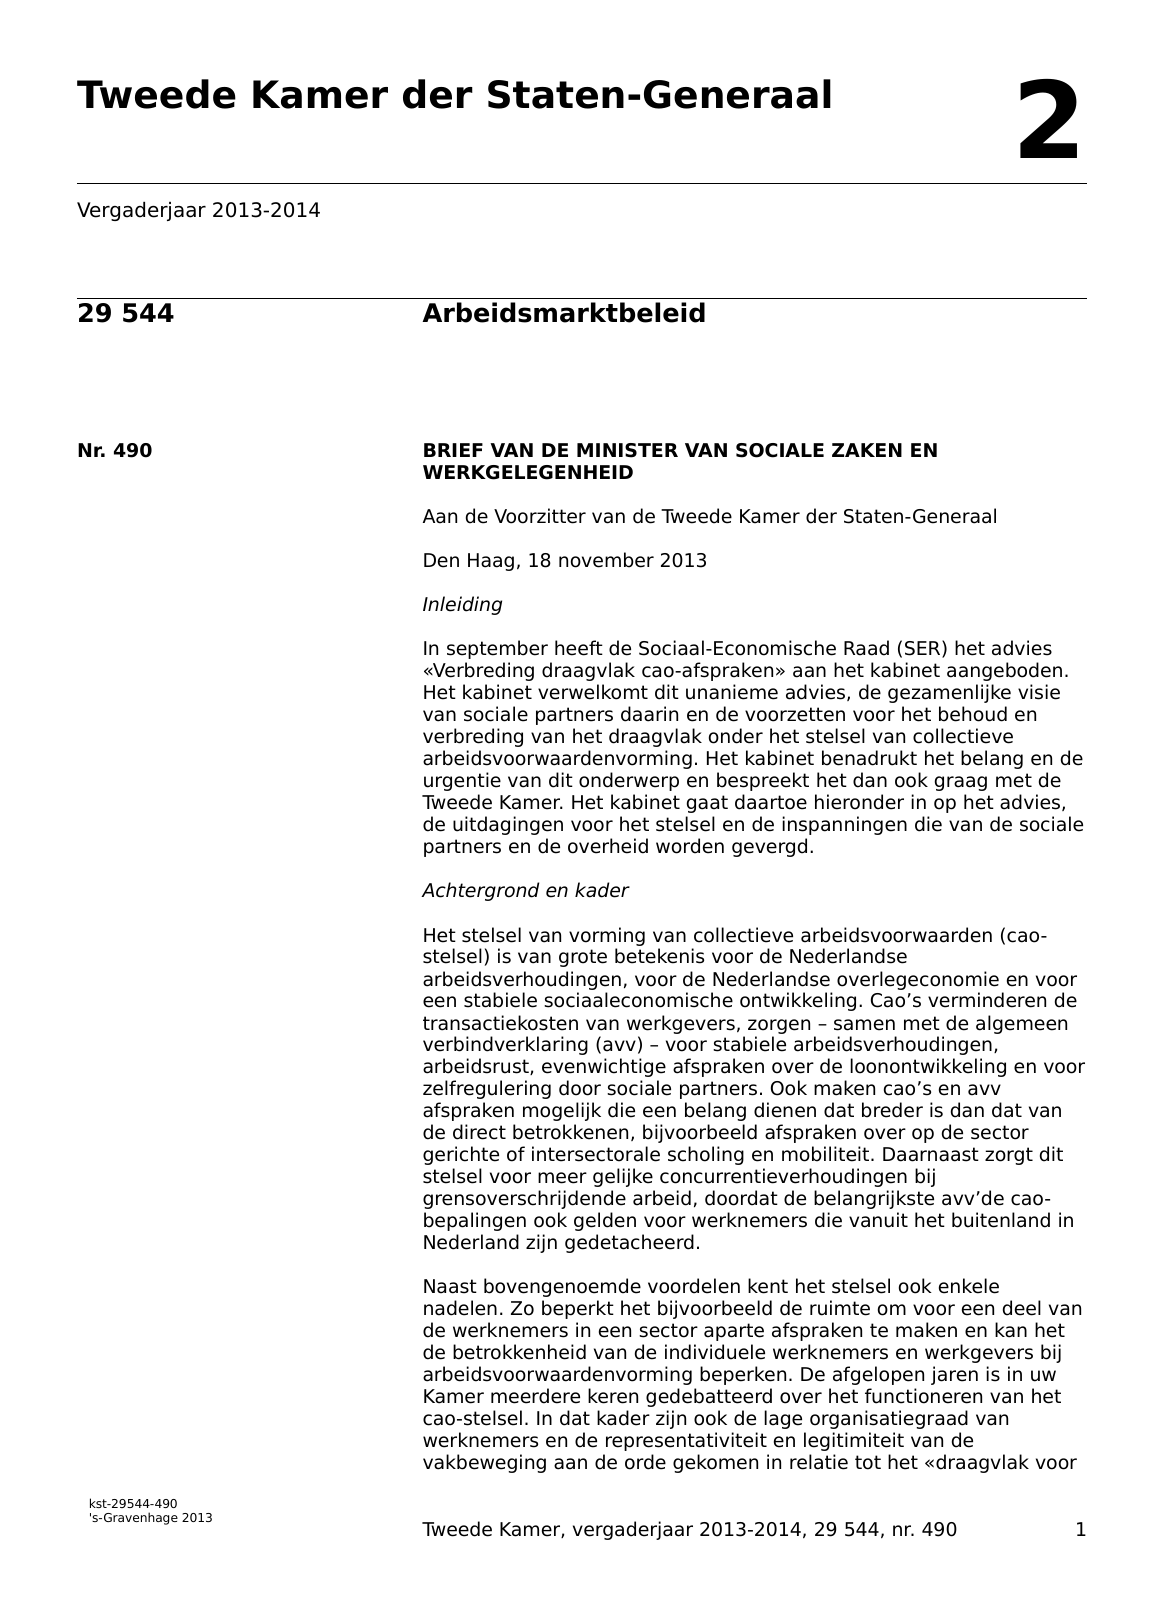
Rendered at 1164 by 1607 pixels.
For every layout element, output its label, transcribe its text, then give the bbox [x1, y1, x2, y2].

subtitle Achtergrond en kader [422, 880, 1087, 902]
text Aan de Voorzitter van de Tweede Kamer der Staten-Generaal [422, 506, 1087, 528]
text Den Haag, 18 november 2013 [422, 550, 1087, 572]
table_header Tweede Kamer der Staten-Generaal [77, 59, 886, 183]
table_header 2 [886, 59, 1087, 183]
table_cell Vergaderjaar 2013-2014 [77, 184, 1087, 298]
subtitle Inleiding [422, 594, 1087, 616]
text In september heeft de Sociaal-Economische Raad (SER) het advies «Verbreding draagvlak cao-afspraken» aan het kabinet aangeboden. Het kabinet verwelkomt dit unanieme advies, de gezamenlijke visie van sociale partners daarin en de voorzetten voor het behoud en verbreding van het draagvlak onder het stelsel van collectieve arbeidsvoorwaardenvorming. Het kabinet benadrukt het belang en de urgentie van dit onderwerp en bespreekt het dan ook graag met de Tweede Kamer. Het kabinet gaat daartoe hieronder in op het advies, de uitdagingen voor het stelsel en de inspanningen die van de sociale partners en de overheid worden gevergd. [422, 638, 1087, 858]
text Het stelsel van vorming van collectieve arbeidsvoorwaarden (cao-stelsel) is van grote betekenis voor de Nederlandse arbeidsverhoudingen, voor de Nederlandse overlegeconomie en voor een stabiele sociaaleconomische ontwikkeling. Cao’s verminderen de transactiekosten van werkgevers, zorgen – samen met de algemeen verbindverklaring (avv) – voor stabiele arbeidsverhoudingen, arbeidsrust, evenwichtige afspraken over de loonontwikkeling en voor zelfregulering door sociale partners. Ook maken cao’s en avv afspraken mogelijk die een belang dienen dat breder is dan dat van de direct betrokkenen, bijvoorbeeld afspraken over op de sector gerichte of intersectorale scholing en mobiliteit. Daarnaast zorgt dit stelsel voor meer gelijke concurrentieverhoudingen bij grensoverschrijdende arbeid, doordat de belangrijkste avv’de cao-bepalingen ook gelden voor werknemers die vanuit het buitenland in Nederland zijn gedetacheerd. [422, 924, 1087, 1254]
text 's-Gravenhage 2013 [88, 1511, 323, 1525]
subtitle 29 544 Arbeidsmarktbeleid [77, 299, 1087, 329]
text Naast bovengenoemde voordelen kent het stelsel ook enkele nadelen. Zo beperkt het bijvoorbeeld de ruimte om voor een deel van de werknemers in een sector aparte afspraken te maken en kan het de betrokkenheid van de individuele werknemers en werkgevers bij arbeidsvoorwaardenvorming beperken. De afgelopen jaren is in uw Kamer meerdere keren gedebatteerd over het functioneren van het cao-stelsel. In dat kader zijn ook de lage organisatiegraad van werknemers en de representativiteit en legitimiteit van de vakbeweging aan de orde gekomen in relatie tot het «draagvlak voor [422, 1276, 1087, 1474]
text kst-29544-490 [88, 1497, 323, 1511]
subtitle Nr. 490 BRIEF VAN DE MINISTER VAN SOCIALE ZAKEN EN WERKGELEGENHEID [77, 440, 1087, 484]
